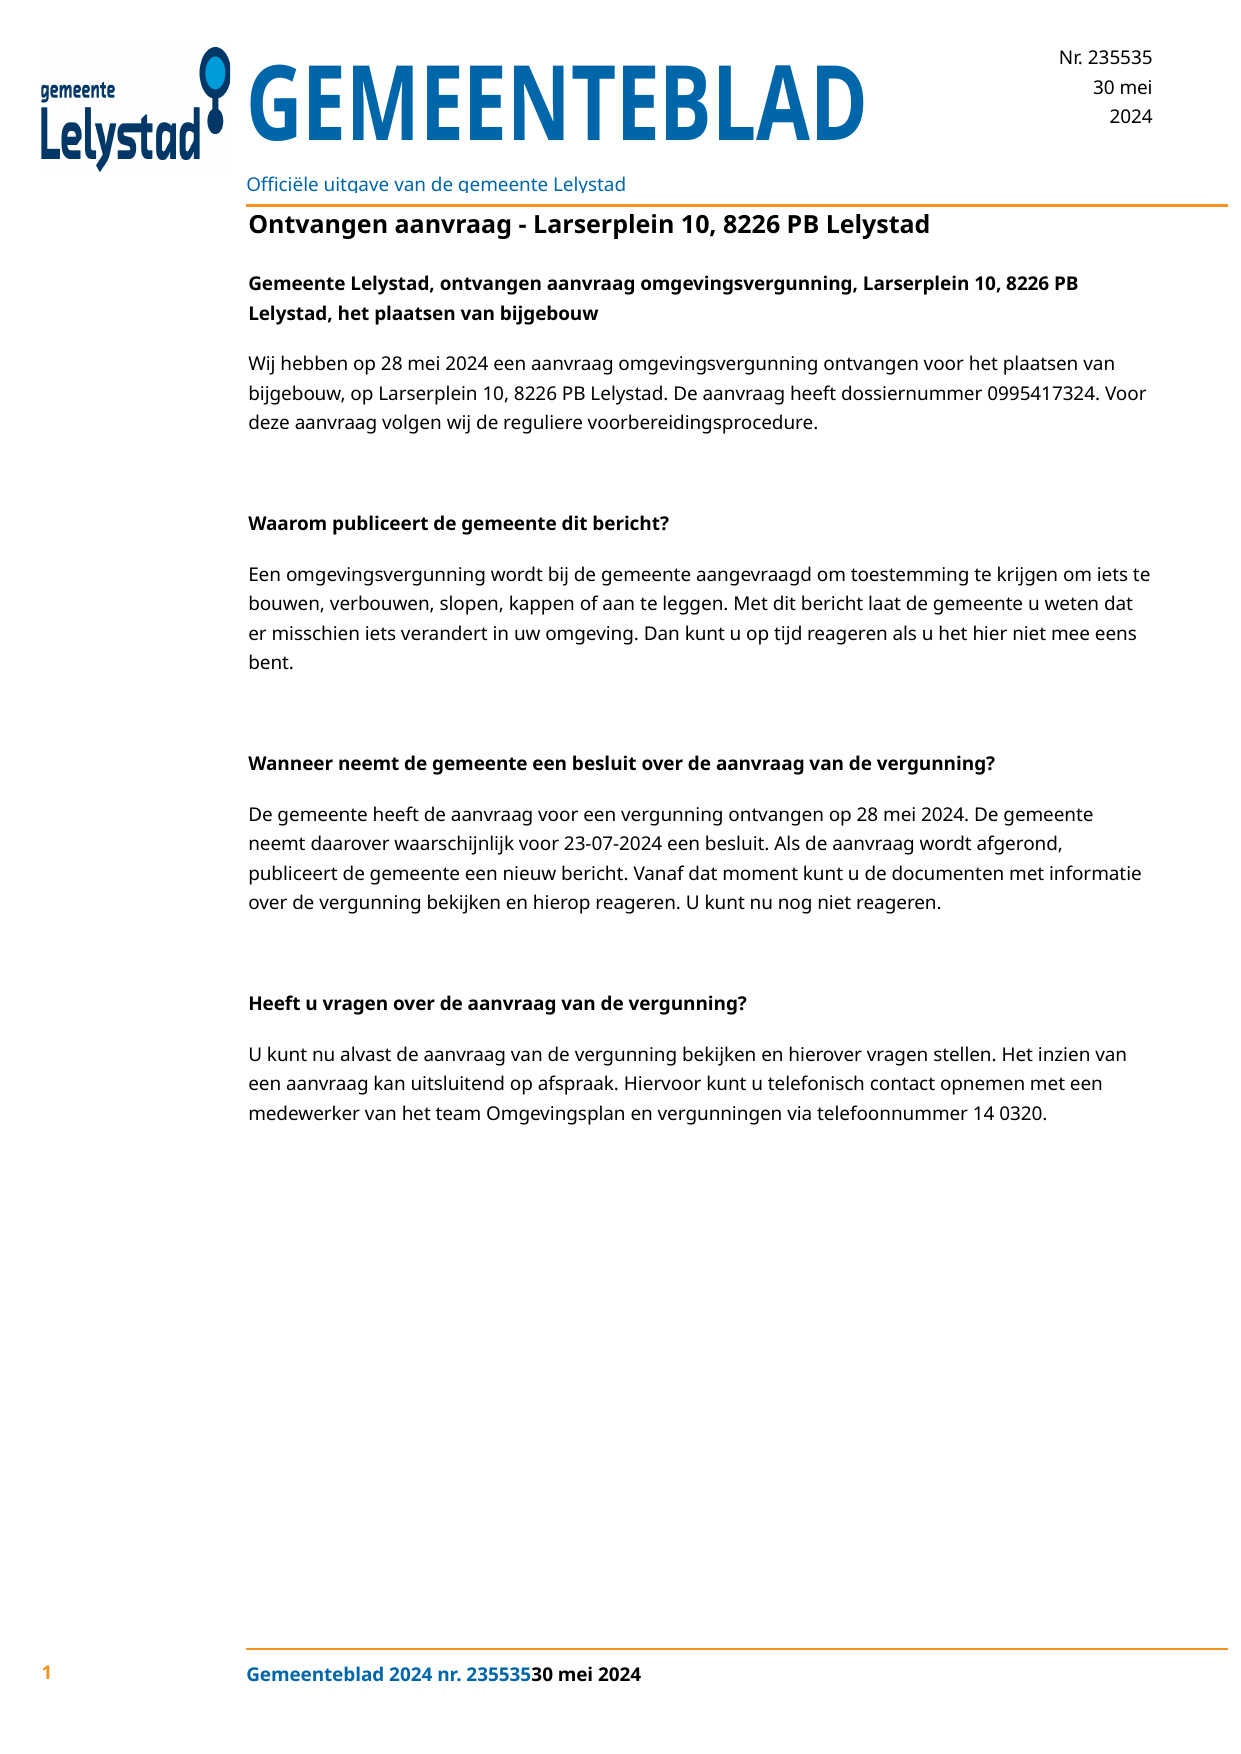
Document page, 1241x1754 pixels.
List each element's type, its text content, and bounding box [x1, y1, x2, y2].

text Waarom publiceert de gemeente dit bericht? [248, 510, 1152, 536]
text Een omgevingsvergunning wordt bij de gemeente aangevraagd om toestemming te krijgen om iets te bouwen, verbouwen, slopen, kappen of aan te leggen. Met dit bericht laat de gemeente u weten dat er misschien iets verandert in uw omgeving. Dan kunt u op tijd reageren als u het hier niet mee eens bent. [248, 561, 1152, 675]
text De gemeente heeft de aanvraag voor een vergunning ontvangen op 28 mei 2024. De gemeente neemt daarover waarschijnlijk voor 23-07-2024 een besluit. Als de aanvraag wordt afgerond, publiceert de gemeente een nieuw bericht. Vanaf dat moment kunt u de documenten met informatie over de vergunning bekijken en hierop reageren. U kunt nu nog niet reageren. [248, 801, 1152, 915]
picture [41, 47, 231, 172]
text Heeft u vragen over de aanvraag van de vergunning? [248, 990, 1152, 1016]
text Wij hebben op 28 mei 2024 een aanvraag omgevingsvergunning ontvangen voor het plaatsen van bijgebouw, op Larserplein 10, 8226 PB Lelystad. De aanvraag heeft dossiernummer 0995417324. Voor deze aanvraag volgen wij de reguliere voorbereidingsprocedure. [248, 350, 1152, 435]
text U kunt nu alvast de aanvraag van de vergunning bekijken en hierover vragen stellen. Het inzien van een aanvraag kan uitsluitend op afspraak. Hiervoor kunt u telefonisch contact opnemen met een medewerker van het team Omgevingsplan en vergunningen via telefoonnummer 14 0320. [248, 1041, 1152, 1126]
text Gemeente Lelystad, ontvangen aanvraag omgevingsvergunning, Larserplein 10, 8226 PB Lelystad, het plaatsen van bijgebouw [248, 270, 1152, 326]
text Wanneer neemt de gemeente een besluit over de aanvraag van de vergunning? [248, 750, 1152, 776]
text Ontvangen aanvraag - Larserplein 10, 8226 PB Lelystad [248, 207, 1152, 241]
